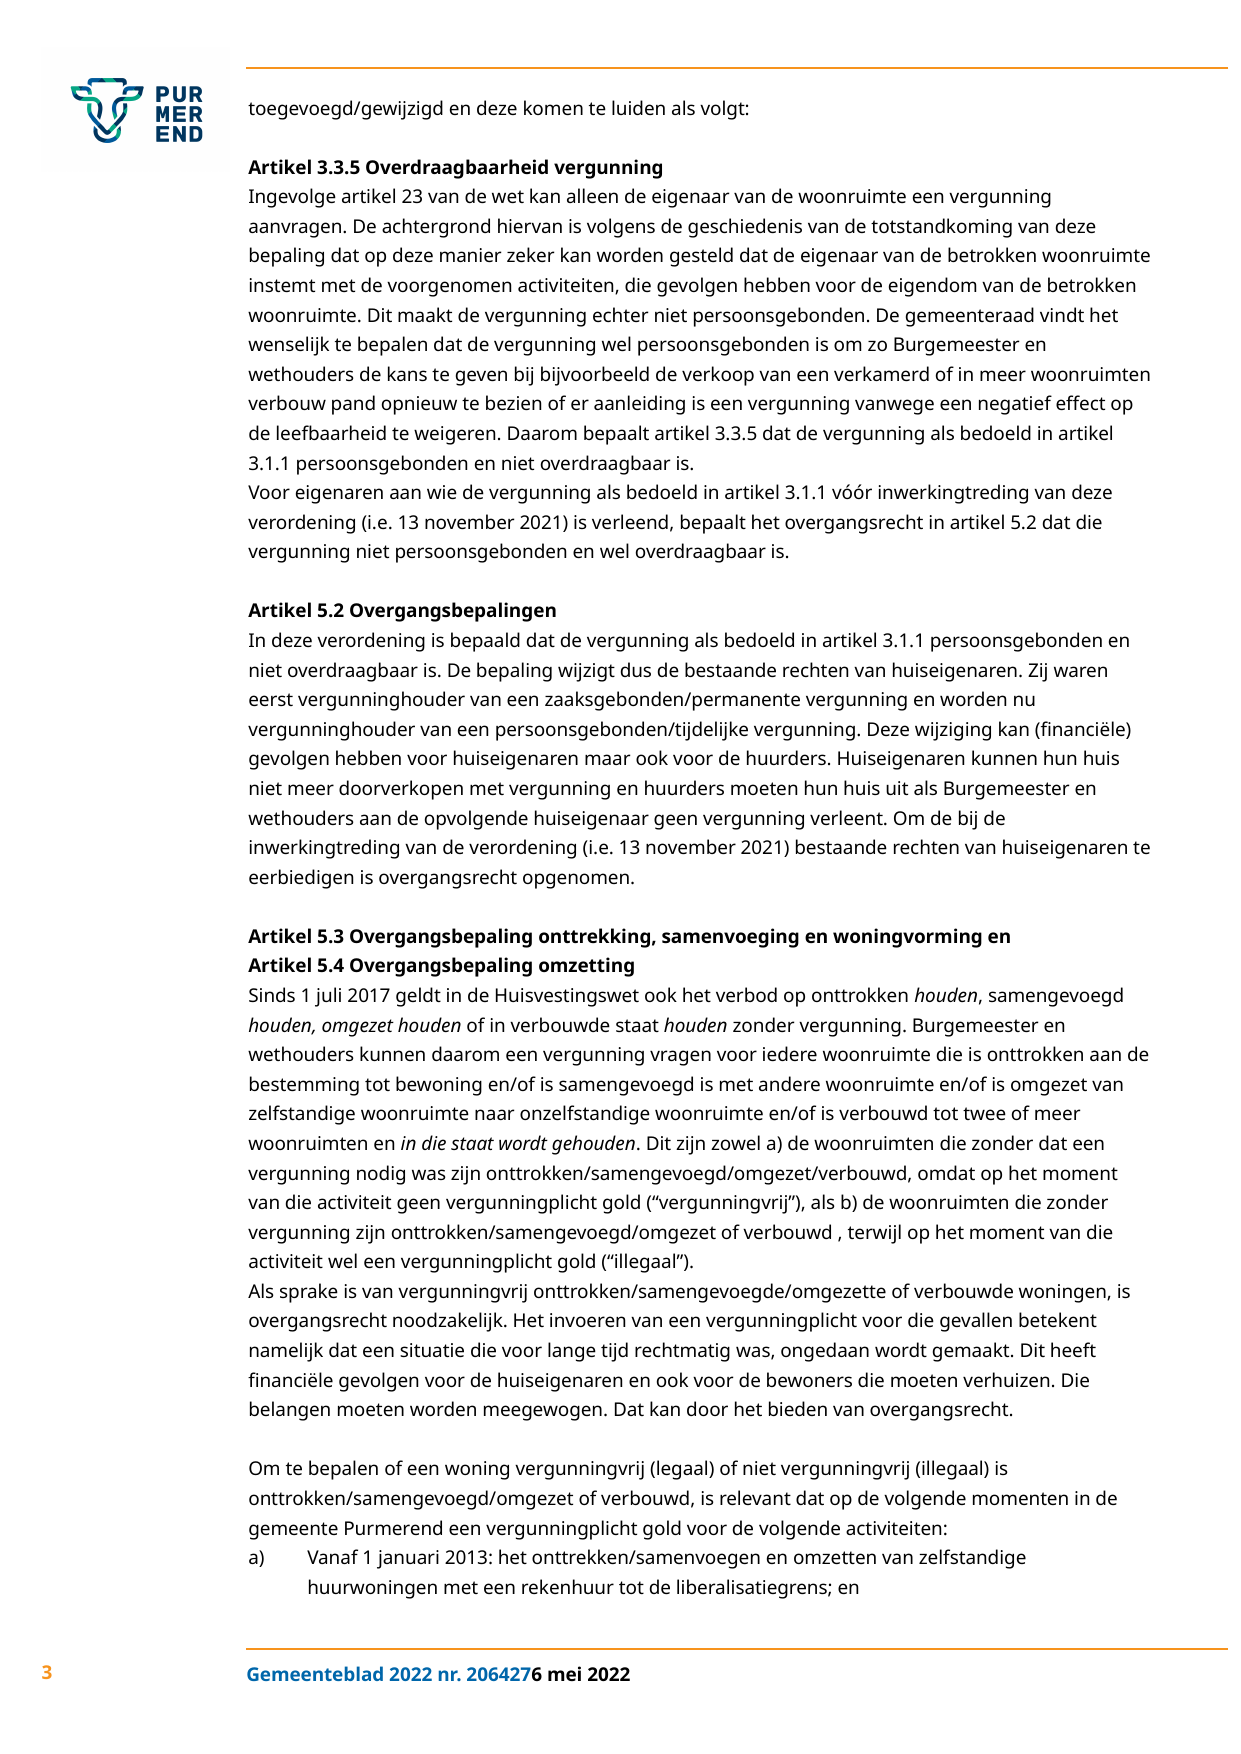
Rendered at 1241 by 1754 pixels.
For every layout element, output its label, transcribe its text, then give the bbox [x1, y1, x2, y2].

text Als sprake is van vergunningvrij onttrokken/samengevoegde/omgezette of verbouwde woningen, is overgangsrecht noodzakelijk. Het invoeren van een vergunningplicht voor die gevallen betekent namelijk dat een situatie die voor lange tijd rechtmatig was, ongedaan wordt gemaakt. Dit heeft financiële gevolgen voor de huiseigenaren en ook voor de bewoners die moeten verhuizen. Die belangen moeten worden meegewogen. Dat kan door het bieden van overgangsrecht. [248, 1278, 1152, 1422]
text Artikel 5.4 Overgangsbepaling omzetting [248, 953, 1152, 978]
list Vanaf 1 januari 2013: het onttrekken/samenvoegen en omzetten van zelfstandige huurwoningen met een rekenhuur tot de liberalisatiegrens; en [248, 1544, 1152, 1600]
text Voor eigenaren aan wie de vergunning als bedoeld in artikel 3.1.1 vóór inwerkingtreding van deze verordening (i.e. 13 november 2021) is verleend, bepaalt het overgangsrecht in artikel 5.2 dat die vergunning niet persoonsgebonden en wel overdraagbaar is. [248, 479, 1152, 564]
text Om te bepalen of een woning vergunningvrij (legaal) of niet vergunningvrij (illegaal) is onttrokken/samengevoegd/omgezet of verbouwd, is relevant dat op de volgende momenten in de gemeente Purmerend een vergunningplicht gold voor de volgende activiteiten: [248, 1456, 1152, 1541]
text Artikel 5.3 Overgangsbepaling onttrekking, samenvoeging en woningvorming en [248, 923, 1152, 949]
picture [41, 47, 231, 172]
text Artikel 5.2 Overgangsbepalingen [248, 598, 1152, 623]
text Sinds 1 juli 2017 geldt in de Huisvestingswet ook het verbod op onttrokken houden, samengevoegd houden, omgezet houden of in verbouwde staat houden zonder vergunning. Burgemeester en wethouders kunnen daarom een vergunning vragen voor iedere woonruimte die is onttrokken aan de bestemming tot bewoning en/of is samengevoegd is met andere woonruimte en/of is omgezet van zelfstandige woonruimte naar onzelfstandige woonruimte en/of is verbouwd tot twee of meer woonruimten en in die staat wordt gehouden. Dit zijn zowel a) de woonruimten die zonder dat een vergunning nodig was zijn onttrokken/samengevoegd/omgezet/verbouwd, omdat op het moment van die activiteit geen vergunningplicht gold (“vergunningvrij”), als b) de woonruimten die zonder vergunning zijn onttrokken/samengevoegd/omgezet of verbouwd , terwijl op het moment van die activiteit wel een vergunningplicht gold (“illegaal”). [248, 982, 1152, 1274]
text Artikel 3.3.5 Overdraagbaarheid vergunning [248, 154, 1152, 180]
text toegevoegd/gewijzigd en deze komen te luiden als volgt: [248, 95, 1152, 121]
text Ingevolge artikel 23 van de wet kan alleen de eigenaar van de woonruimte een vergunning aanvragen. De achtergrond hiervan is volgens de geschiedenis van de totstandkoming van deze bepaling dat op deze manier zeker kan worden gesteld dat de eigenaar van de betrokken woonruimte instemt met de voorgenomen activiteiten, die gevolgen hebben voor de eigendom van de betrokken woonruimte. Dit maakt de vergunning echter niet persoonsgebonden. De gemeenteraad vindt het wenselijk te bepalen dat de vergunning wel persoonsgebonden is om zo Burgemeester en wethouders de kans te geven bij bijvoorbeeld de verkoop van een verkamerd of in meer woonruimten verbouw pand opnieuw te bezien of er aanleiding is een vergunning vanwege een negatief effect op de leefbaarheid te weigeren. Daarom bepaalt artikel 3.3.5 dat de vergunning als bedoeld in artikel 3.1.1 persoonsgebonden en niet overdraagbaar is. [248, 183, 1152, 476]
text In deze verordening is bepaald dat de vergunning als bedoeld in artikel 3.1.1 persoonsgebonden en niet overdraagbaar is. De bepaling wijzigt dus de bestaande rechten van huiseigenaren. Zij waren eerst vergunninghouder van een zaaksgebonden/permanente vergunning en worden nu vergunninghouder van een persoonsgebonden/tijdelijke vergunning. Deze wijziging kan (financiële) gevolgen hebben voor huiseigenaren maar ook voor de huurders. Huiseigenaren kunnen hun huis niet meer doorverkopen met vergunning en huurders moeten hun huis uit als Burgemeester en wethouders aan de opvolgende huiseigenaar geen vergunning verleent. Om de bij de inwerkingtreding van de verordening (i.e. 13 november 2021) bestaande rechten van huiseigenaren te eerbiedigen is overgangsrecht opgenomen. [248, 627, 1152, 890]
